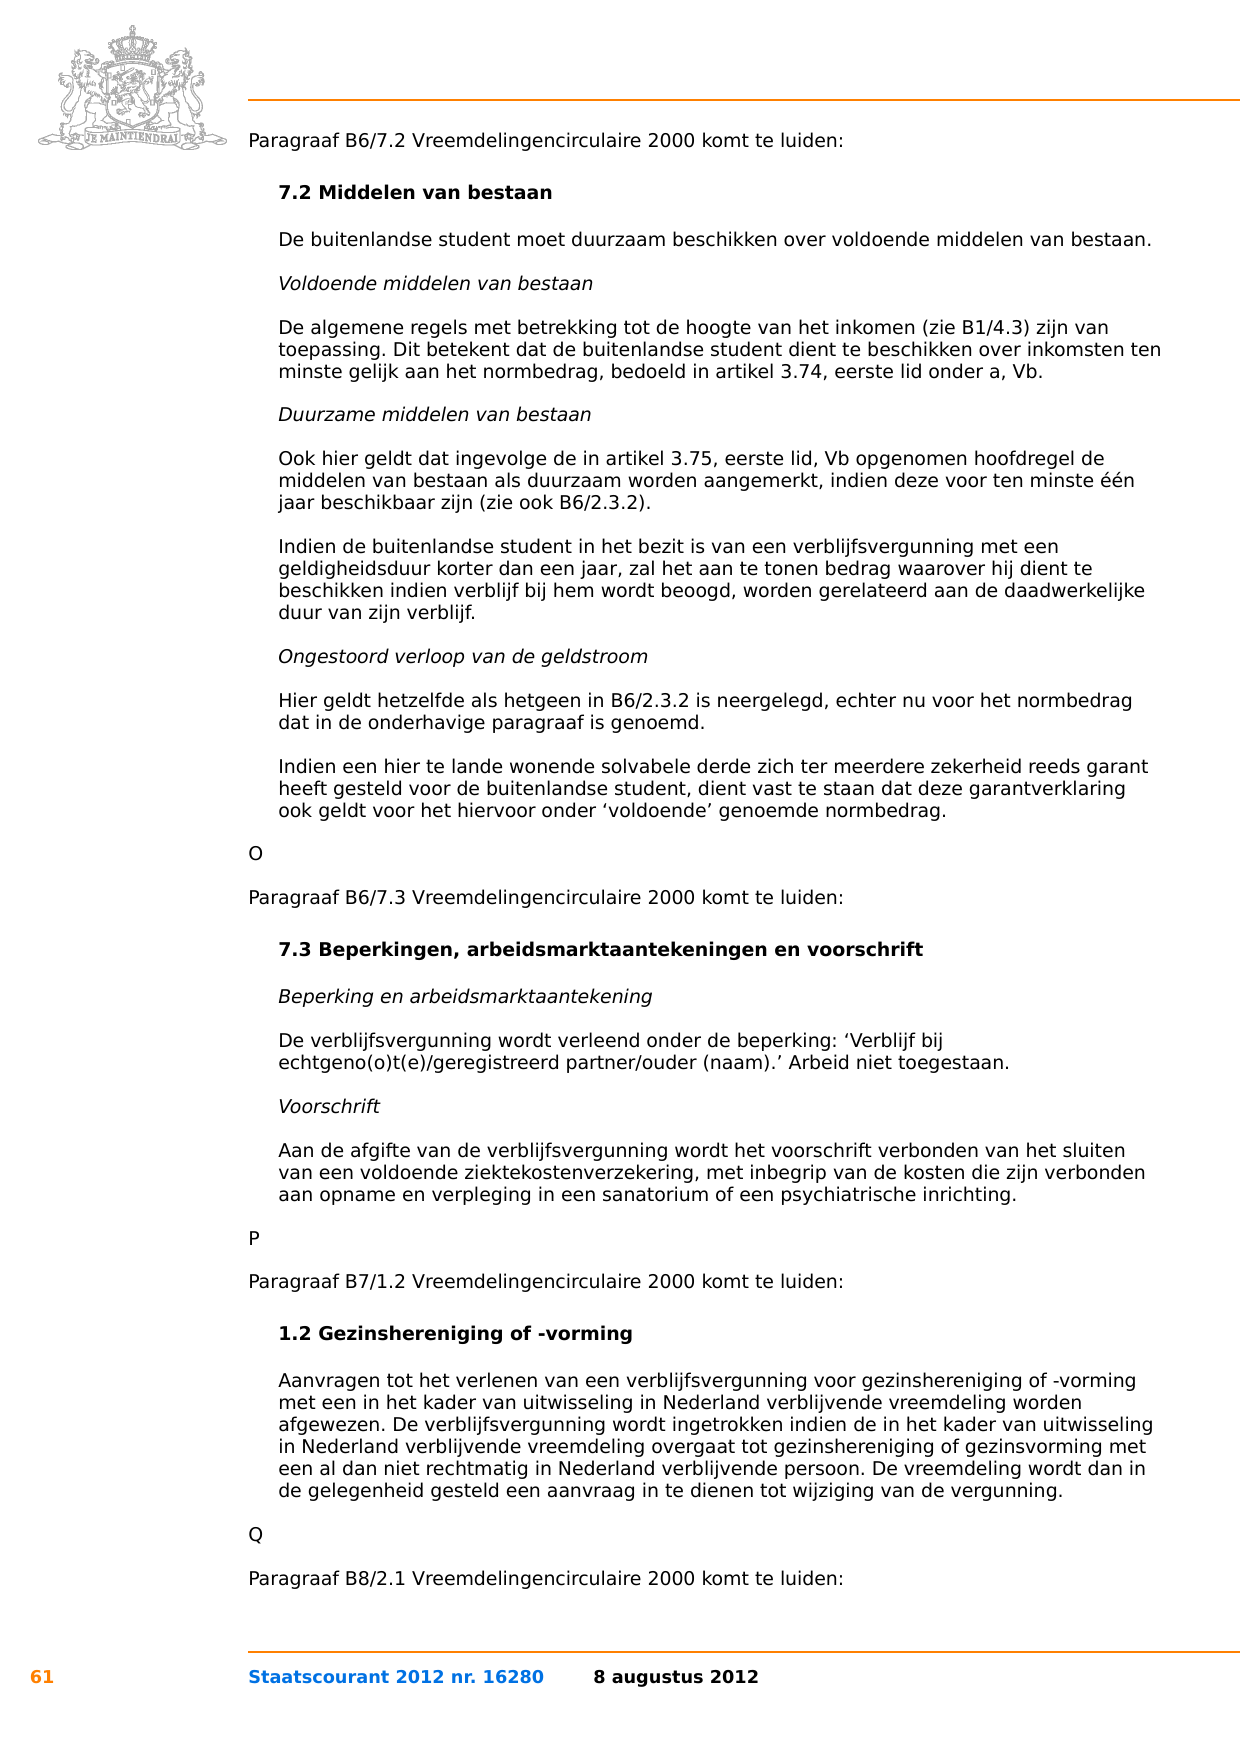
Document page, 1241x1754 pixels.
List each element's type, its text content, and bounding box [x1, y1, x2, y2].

text Paragraaf B7/1.2 Vreemdelingencirculaire 2000 komt te luiden: [248, 1271, 1163, 1293]
text De algemene regels met betrekking tot de hoogte van het inkomen (zie B1/4.3) zijn van toepassing. Dit betekent dat de buitenlandse student dient te beschikken over inkomsten ten minste gelijk aan het normbedrag, bedoeld in artikel 3.74, eerste lid onder a, Vb. [278, 317, 1163, 382]
text Indien een hier te lande wonende solvabele derde zich ter meerdere zekerheid reeds garant heeft gesteld voor de buitenlandse student, dient vast te staan dat deze garantverklaring ook geldt voor het hiervoor onder ‘voldoende’ genoemde normbedrag. [278, 756, 1163, 821]
text Hier geldt hetzelfde als hetgeen in B6/2.3.2 is neergelegd, echter nu voor het normbedrag dat in de onderhavige paragraaf is genoemd. [278, 690, 1163, 734]
subtitle Voorschrift [278, 1096, 1163, 1118]
text Q [248, 1524, 1163, 1546]
text Paragraaf B6/7.3 Vreemdelingencirculaire 2000 komt te luiden: [248, 887, 1163, 909]
text Paragraaf B8/2.1 Vreemdelingencirculaire 2000 komt te luiden: [248, 1568, 1163, 1590]
text P [248, 1227, 1163, 1249]
subtitle Ongestoord verloop van de geldstroom [278, 646, 1163, 668]
subtitle Duurzame middelen van bestaan [278, 404, 1163, 426]
text De buitenlandse student moet duurzaam beschikken over voldoende middelen van bestaan. [278, 229, 1163, 251]
subtitle 1.2 Gezinshereniging of -vorming [278, 1323, 1163, 1345]
subtitle 7.2 Middelen van bestaan [278, 182, 1163, 204]
subtitle 7.3 Beperkingen, arbeidsmarktaantekeningen en voorschrift [278, 939, 1163, 961]
text Aanvragen tot het verlenen van een verblijfsvergunning voor gezinshereniging of -vorming met een in het kader van uitwisseling in Nederland verblijvende vreemdeling worden afgewezen. De verblijfsvergunning wordt ingetrokken indien de in het kader van uitwisseling in Nederland verblijvende vreemdeling overgaat tot gezinshereniging of gezinsvorming met een al dan niet rechtmatig in Nederland verblijvende persoon. De vreemdeling wordt dan in de gelegenheid gesteld een aanvraag in te dienen tot wijziging van de vergunning. [278, 1370, 1163, 1502]
text Aan de afgifte van de verblijfsvergunning wordt het voorschrift verbonden van het sluiten van een voldoende ziektekostenverzekering, met inbegrip van de kosten die zijn verbonden aan opname en verpleging in een sanatorium of een psychiatrische inrichting. [278, 1140, 1163, 1206]
text Ook hier geldt dat ingevolge de in artikel 3.75, eerste lid, Vb opgenomen hoofdregel de middelen van bestaan als duurzaam worden aangemerkt, indien deze voor ten minste één jaar beschikbaar zijn (zie ook B6/2.3.2). [278, 448, 1163, 514]
picture [38, 25, 227, 150]
subtitle Voldoende middelen van bestaan [278, 273, 1163, 295]
text O [248, 843, 1163, 865]
text De verblijfsvergunning wordt verleend onder de beperking: ‘Verblijf bij echtgeno(o)t(e)/geregistreerd partner/ouder (naam).’ Arbeid niet toegestaan. [278, 1030, 1163, 1074]
text Paragraaf B6/7.2 Vreemdelingencirculaire 2000 komt te luiden: [248, 130, 1163, 152]
subtitle Beperking en arbeidsmarktaantekening [278, 986, 1163, 1008]
text Indien de buitenlandse student in het bezit is van een verblijfsvergunning met een geldigheidsduur korter dan een jaar, zal het aan te tonen bedrag waarover hij dient te beschikken indien verblijf bij hem wordt beoogd, worden gerelateerd aan de daadwerkelijke duur van zijn verblijf. [278, 536, 1163, 624]
